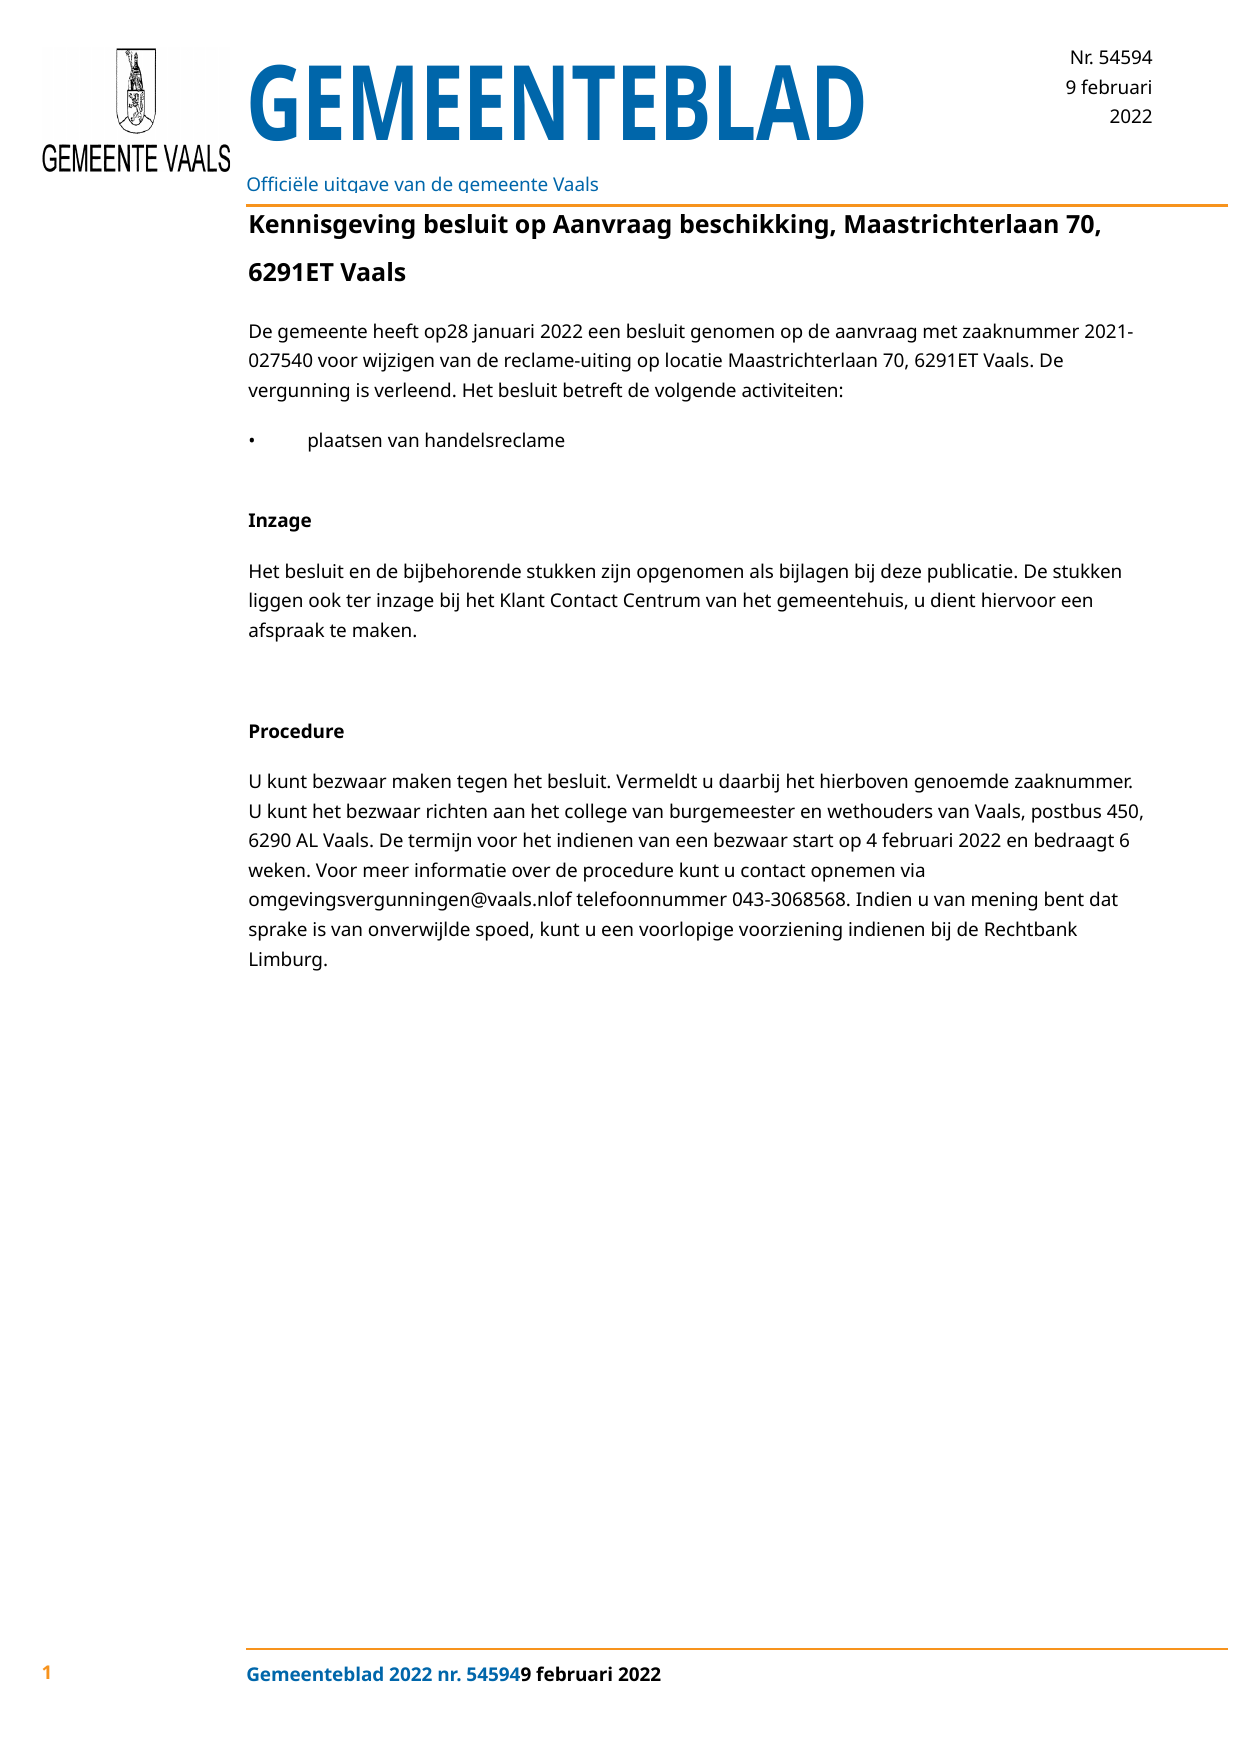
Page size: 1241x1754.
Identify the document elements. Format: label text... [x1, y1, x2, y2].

text De gemeente heeft op28 januari 2022 een besluit genomen op de aanvraag met zaaknummer 2021-027540 voor wijzigen van de reclame-uiting op locatie Maastrichterlaan 70, 6291ET Vaals. De vergunning is verleend. Het besluit betreft de volgende activiteiten: [248, 318, 1152, 403]
picture [41, 47, 231, 172]
text Kennisgeving besluit op Aanvraag beschikking, Maastrichterlaan 70, 6291ET Vaals [248, 207, 1152, 288]
list plaatsen van handelsreclame [248, 427, 1152, 453]
text U kunt bezwaar maken tegen het besluit. Vermeldt u daarbij het hierboven genoemde zaaknummer. U kunt het bezwaar richten aan het college van burgemeester en wethouders van Vaals, postbus 450, 6290 AL Vaals. De termijn voor het indienen van een bezwaar start op 4 februari 2022 en bedraagt 6 weken. Voor meer informatie over de procedure kunt u contact opnemen via omgevingsvergunningen@vaals.nlof telefoonnummer 043-3068568. Indien u van mening bent dat sprake is van onverwijlde spoed, kunt u een voorlopige voorziening indienen bij de Rechtbank Limburg. [248, 768, 1152, 972]
text Het besluit en de bijbehorende stukken zijn opgenomen als bijlagen bij deze publicatie. De stukken liggen ook ter inzage bij het Klant Contact Centrum van het gemeentehuis, u dient hiervoor een afspraak te maken. [248, 558, 1152, 643]
text Inzage [248, 507, 1152, 533]
text Procedure [248, 718, 1152, 744]
